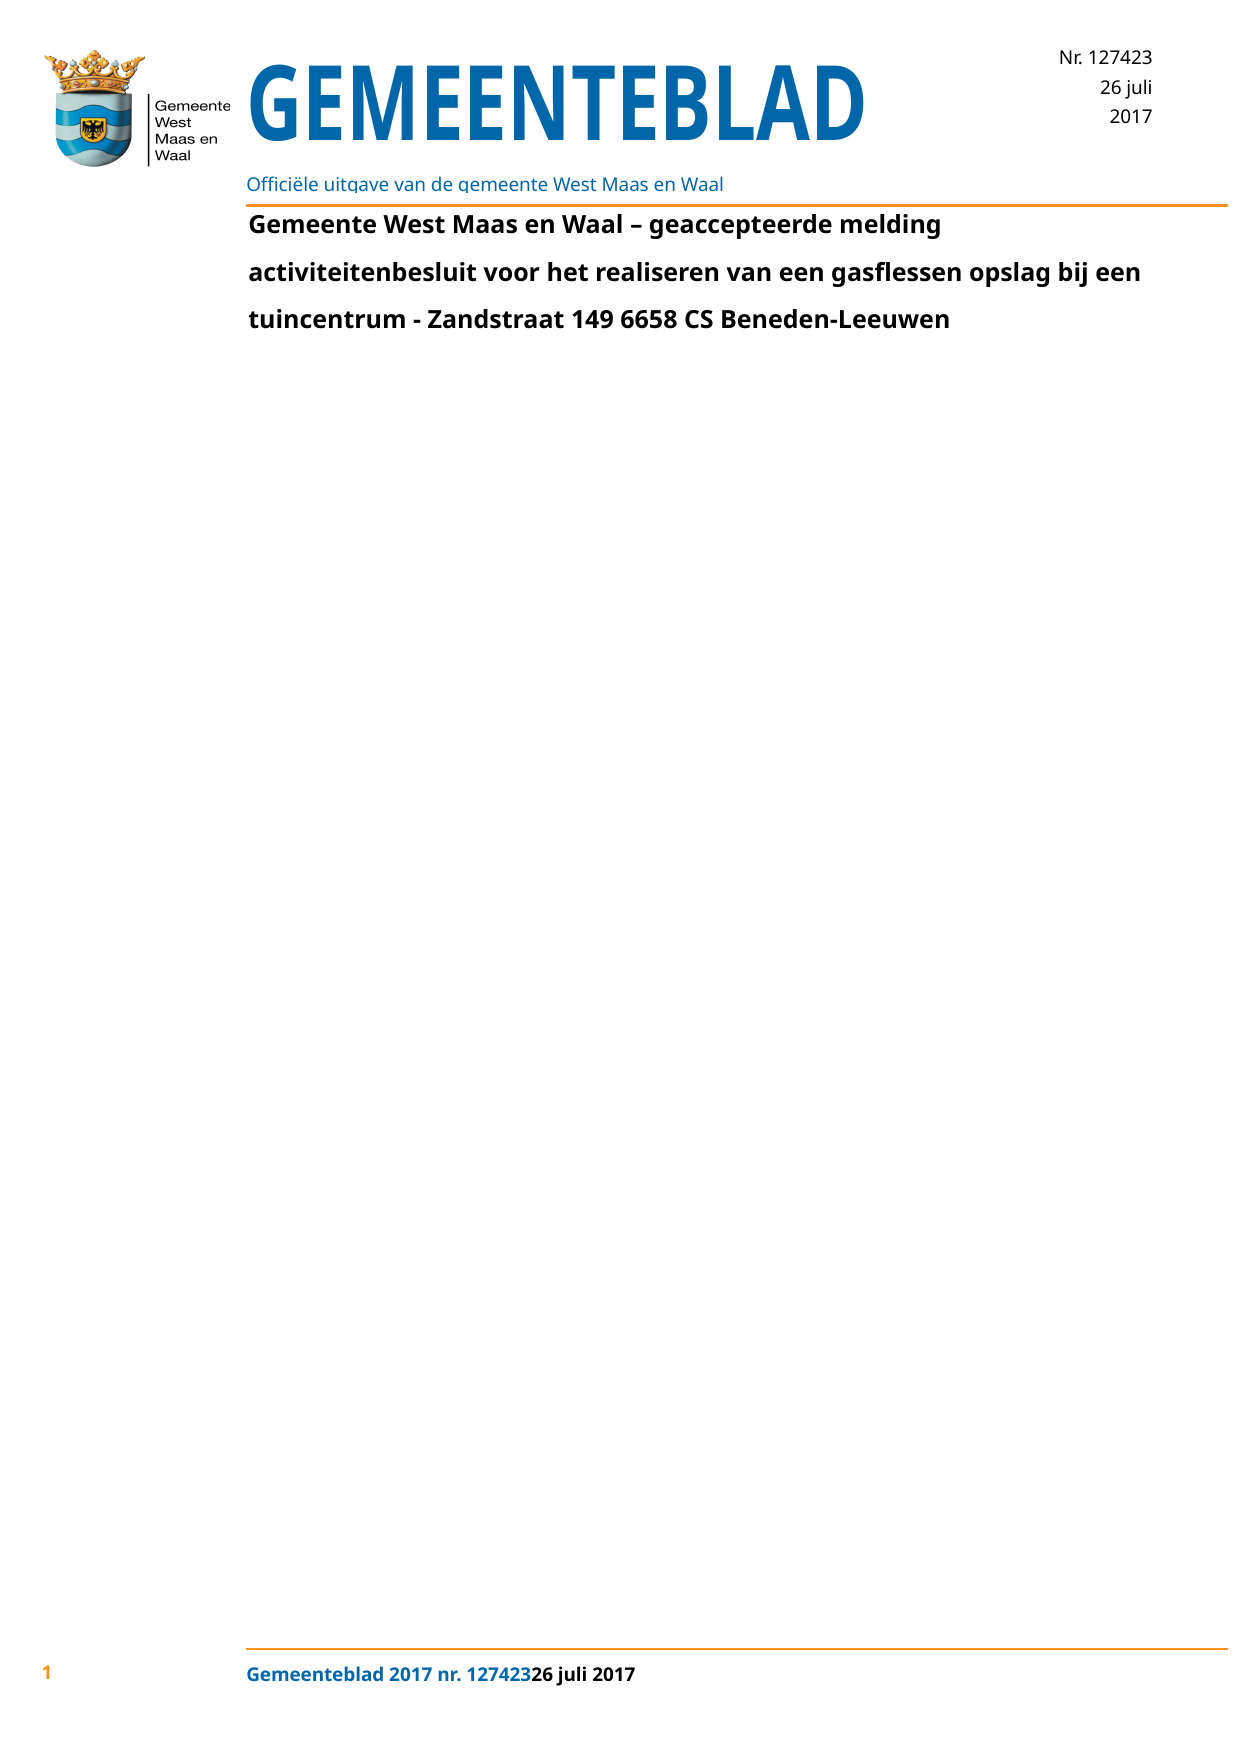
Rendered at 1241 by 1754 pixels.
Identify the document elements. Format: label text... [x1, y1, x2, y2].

picture [41, 47, 231, 172]
text Gemeente West Maas en Waal – geaccepteerde melding activiteitenbesluit voor het realiseren van een gasflessen opslag bij een tuincentrum - Zandstraat 149 6658 CS Beneden-Leeuwen [248, 207, 1152, 336]
